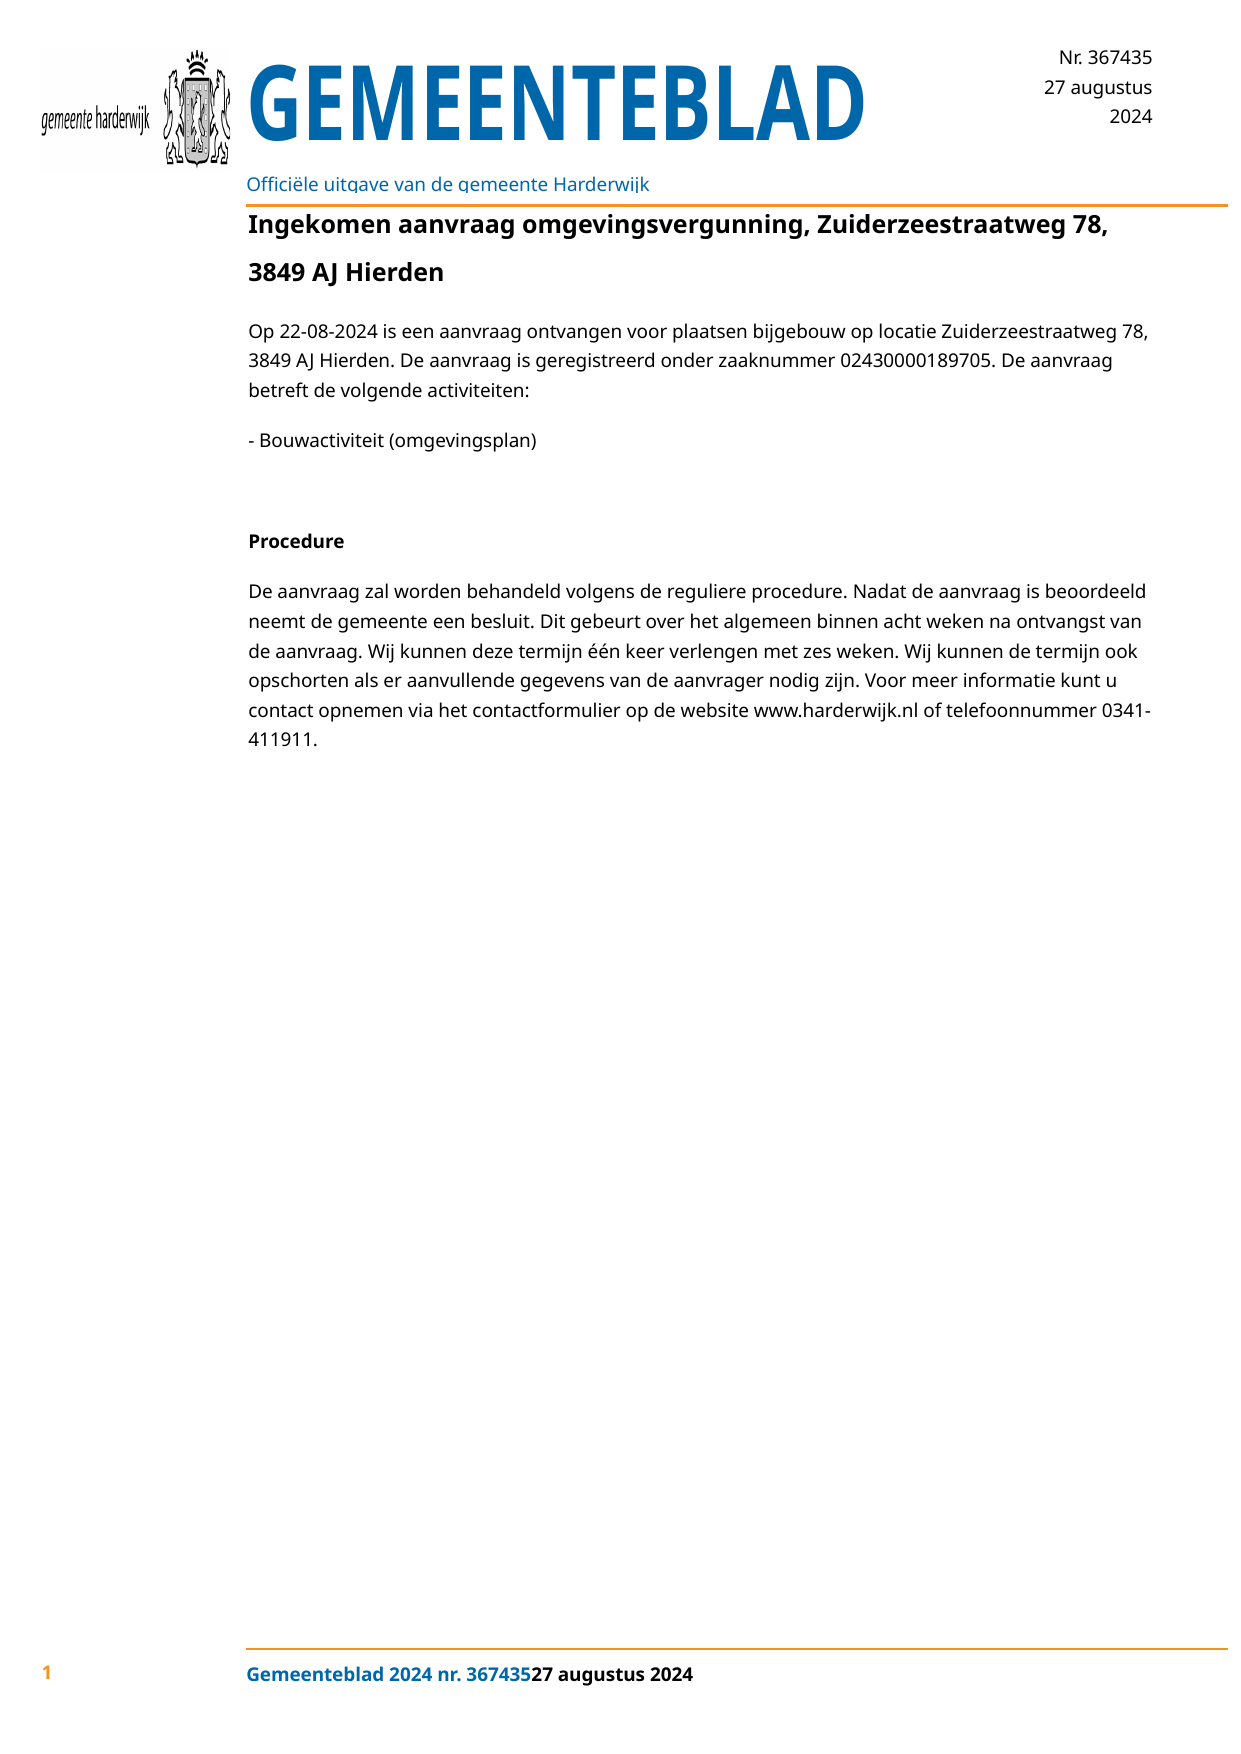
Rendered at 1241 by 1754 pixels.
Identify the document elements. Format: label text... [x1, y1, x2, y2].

picture [41, 47, 231, 172]
text Op 22-08-2024 is een aanvraag ontvangen voor plaatsen bijgebouw op locatie Zuiderzeestraatweg 78, 3849 AJ Hierden. De aanvraag is geregistreerd onder zaaknummer 02430000189705. De aanvraag betreft de volgende activiteiten: [248, 318, 1152, 403]
text - Bouwactiviteit (omgevingsplan) [248, 427, 1152, 453]
text Ingekomen aanvraag omgevingsvergunning, Zuiderzeestraatweg 78, 3849 AJ Hierden [248, 207, 1152, 288]
text Procedure [248, 528, 1152, 554]
text De aanvraag zal worden behandeld volgens de reguliere procedure. Nadat de aanvraag is beoordeeld neemt de gemeente een besluit. Dit gebeurt over het algemeen binnen acht weken na ontvangst van de aanvraag. Wij kunnen deze termijn één keer verlengen met zes weken. Wij kunnen de termijn ook opschorten als er aanvullende gegevens van de aanvrager nodig zijn. Voor meer informatie kunt u contact opnemen via het contactformulier op de website www.harderwijk.nl of telefoonnummer 0341-411911. [248, 579, 1152, 752]
